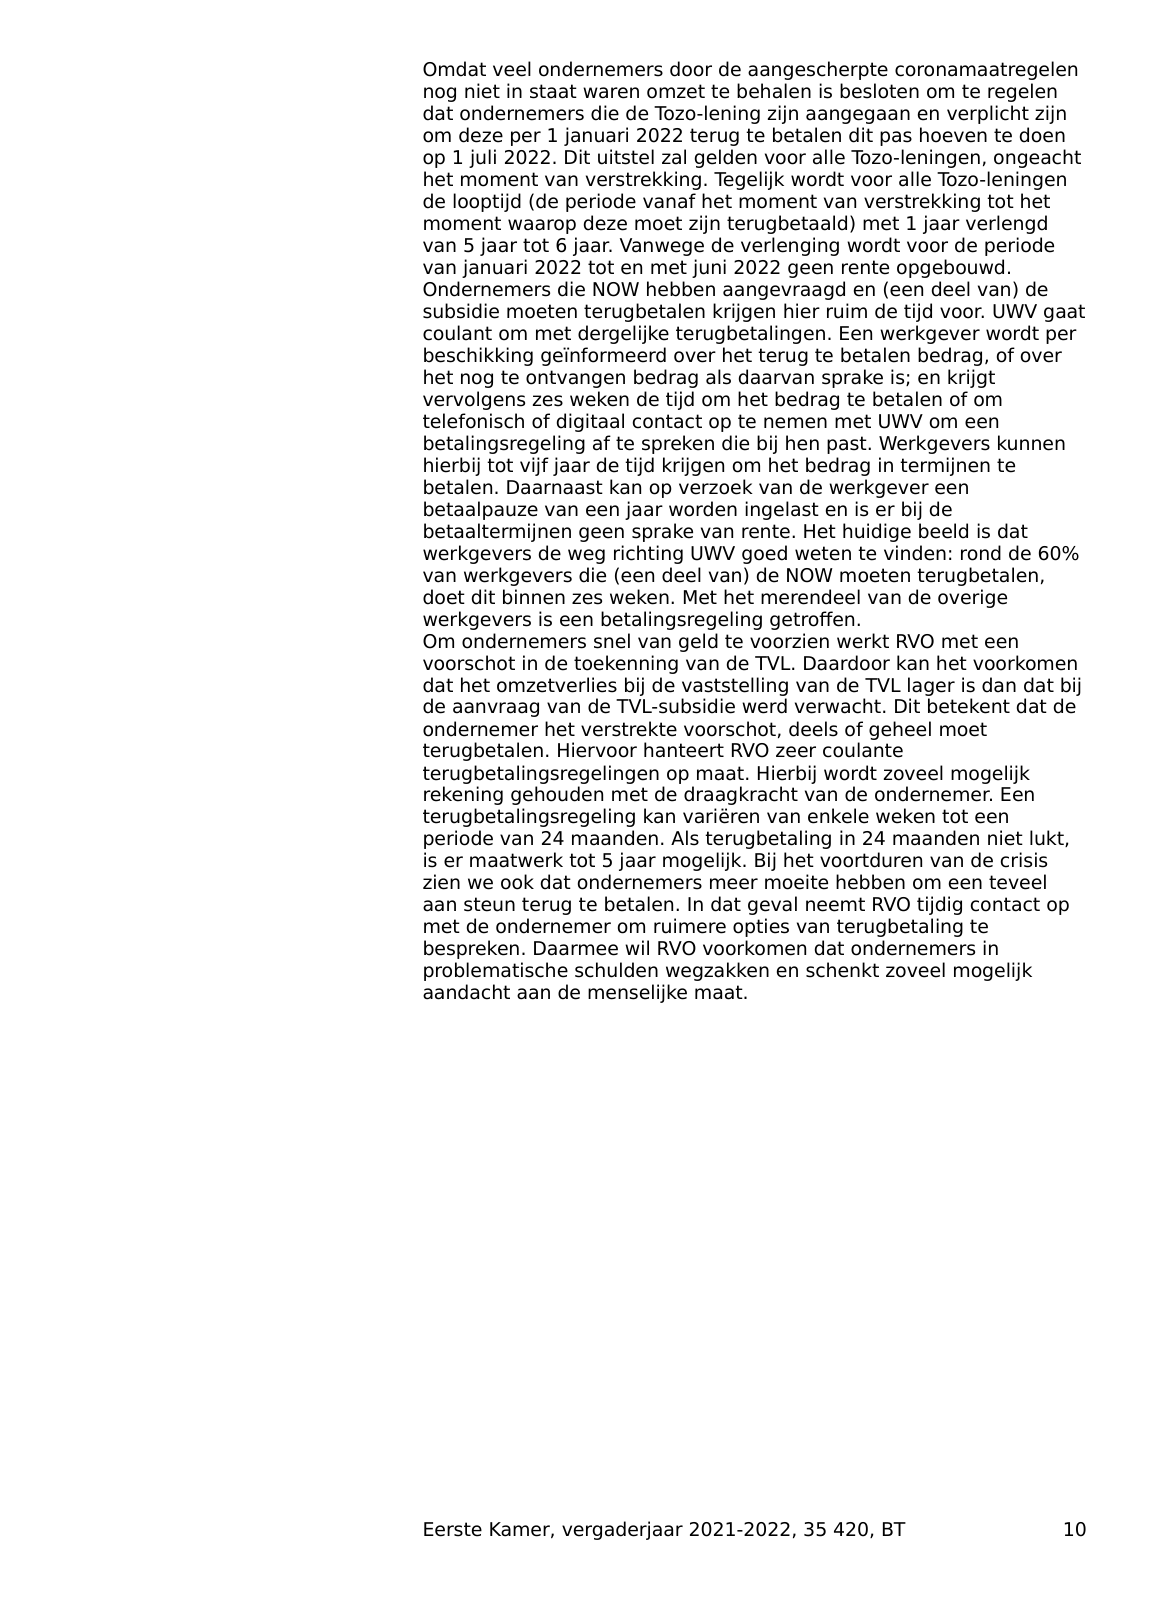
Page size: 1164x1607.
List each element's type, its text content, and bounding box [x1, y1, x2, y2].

text Om ondernemers snel van geld te voorzien werkt RVO met een voorschot in de toekenning van de TVL. Daardoor kan het voorkomen dat het omzetverlies bij de vaststelling van de TVL lager is dan dat bij de aanvraag van de TVL-subsidie werd verwacht. Dit betekent dat de ondernemer het verstrekte voorschot, deels of geheel moet terugbetalen. Hiervoor hanteert RVO zeer coulante terugbetalingsregelingen op maat. Hierbij wordt zoveel mogelijk rekening gehouden met de draagkracht van de ondernemer. Een terugbetalingsregeling kan variëren van enkele weken tot een periode van 24 maanden. Als terugbetaling in 24 maanden niet lukt, is er maatwerk tot 5 jaar mogelijk. Bij het voortduren van de crisis zien we ook dat ondernemers meer moeite hebben om een teveel aan steun terug te betalen. In dat geval neemt RVO tijdig contact op met de ondernemer om ruimere opties van terugbetaling te bespreken. Daarmee wil RVO voorkomen dat ondernemers in problematische schulden wegzakken en schenkt zoveel mogelijk aandacht aan de menselijke maat. [422, 631, 1087, 1004]
text Omdat veel ondernemers door de aangescherpte coronamaatregelen nog niet in staat waren omzet te behalen is besloten om te regelen dat ondernemers die de Tozo-lening zijn aangegaan en verplicht zijn om deze per 1 januari 2022 terug te betalen dit pas hoeven te doen op 1 juli 2022. Dit uitstel zal gelden voor alle Tozo-leningen, ongeacht het moment van verstrekking. Tegelijk wordt voor alle Tozo-leningen de looptijd (de periode vanaf het moment van verstrekking tot het moment waarop deze moet zijn terugbetaald) met 1 jaar verlengd van 5 jaar tot 6 jaar. Vanwege de verlenging wordt voor de periode van januari 2022 tot en met juni 2022 geen rente opgebouwd. [422, 59, 1087, 279]
text Ondernemers die NOW hebben aangevraagd en (een deel van) de subsidie moeten terugbetalen krijgen hier ruim de tijd voor. UWV gaat coulant om met dergelijke terugbetalingen. Een werkgever wordt per beschikking geïnformeerd over het terug te betalen bedrag, of over het nog te ontvangen bedrag als daarvan sprake is; en krijgt vervolgens zes weken de tijd om het bedrag te betalen of om telefonisch of digitaal contact op te nemen met UWV om een betalingsregeling af te spreken die bij hen past. Werkgevers kunnen hierbij tot vijf jaar de tijd krijgen om het bedrag in termijnen te betalen. Daarnaast kan op verzoek van de werkgever een betaalpauze van een jaar worden ingelast en is er bij de betaaltermijnen geen sprake van rente. Het huidige beeld is dat werkgevers de weg richting UWV goed weten te vinden: rond de 60% van werkgevers die (een deel van) de NOW moeten terugbetalen, doet dit binnen zes weken. Met het merendeel van de overige werkgevers is een betalingsregeling getroffen. [422, 279, 1087, 631]
